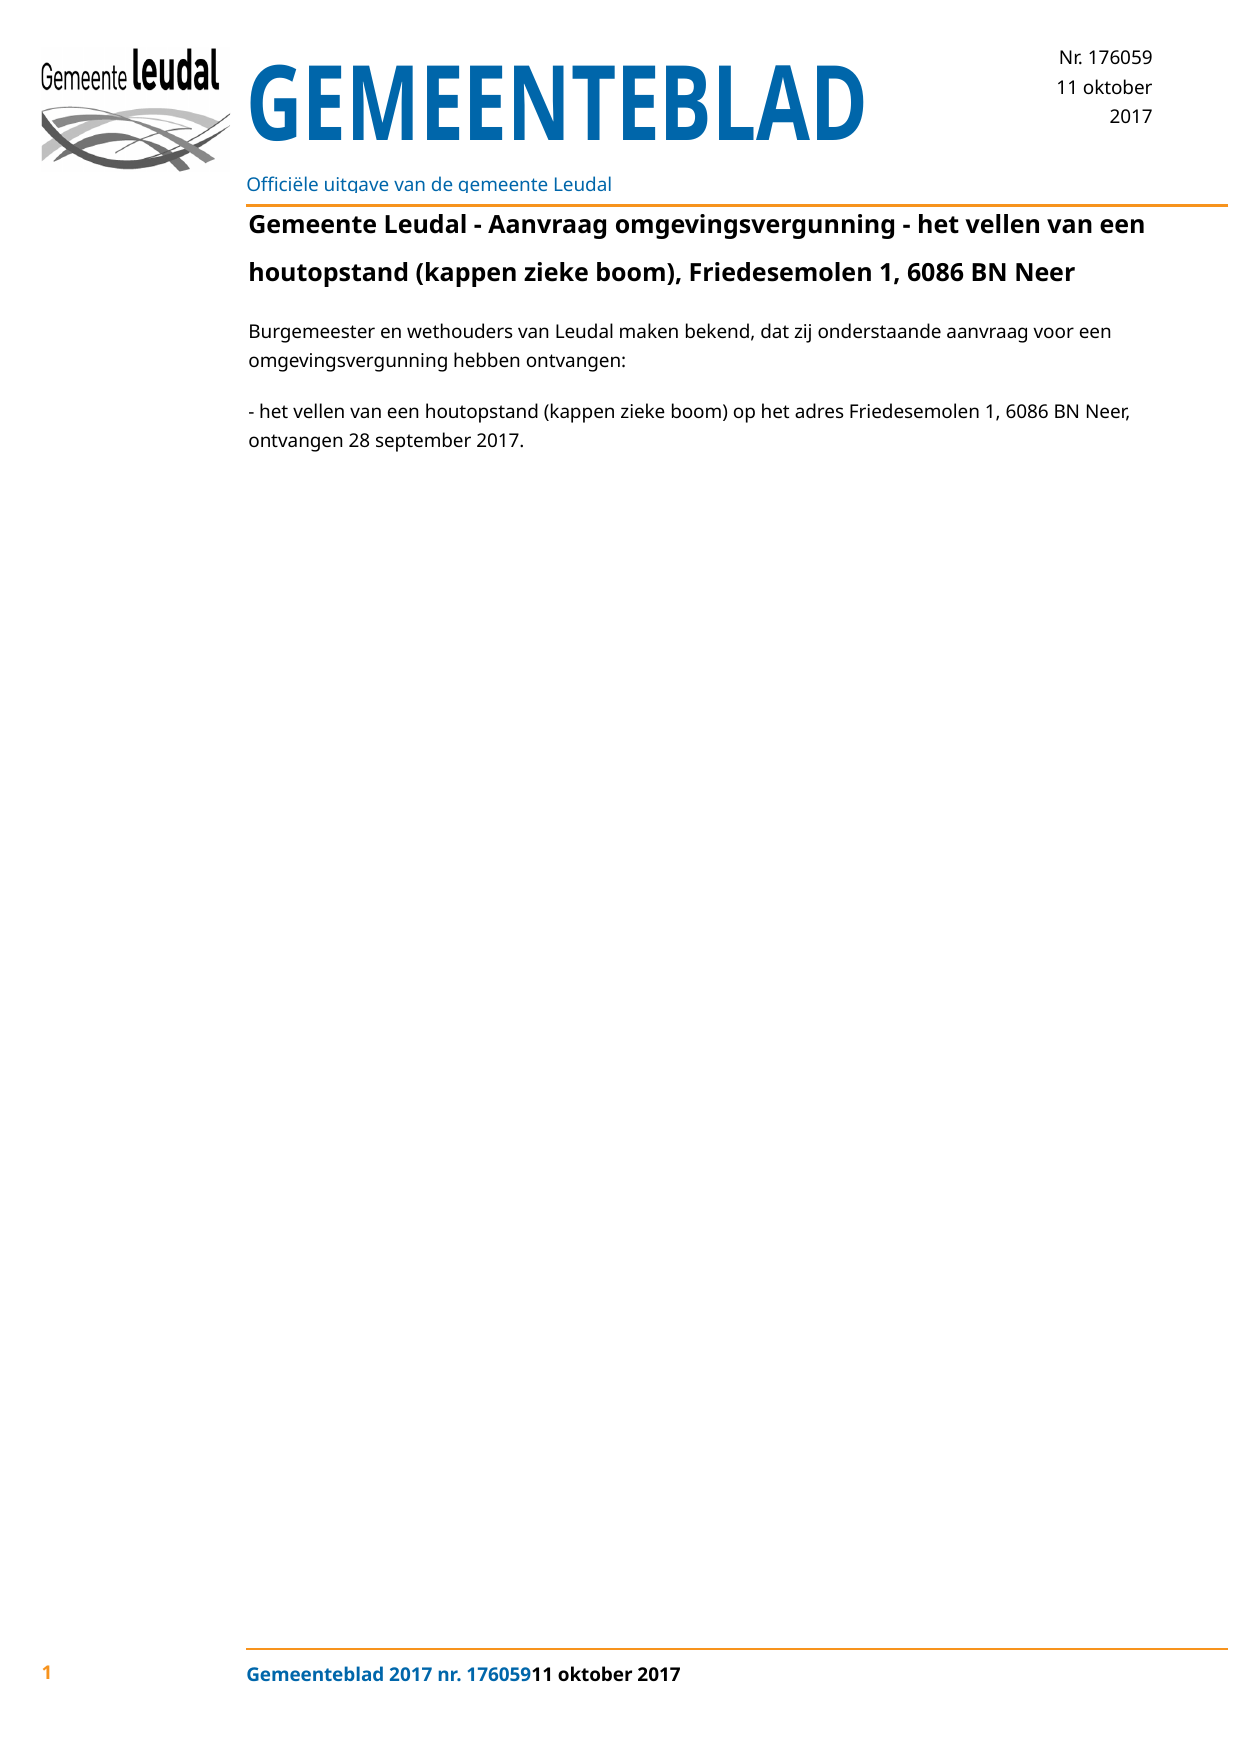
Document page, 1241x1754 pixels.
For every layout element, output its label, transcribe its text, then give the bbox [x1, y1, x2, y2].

text - het vellen van een houtopstand (kappen zieke boom) op het adres Friedesemolen 1, 6086 BN Neer, ontvangen 28 september 2017. [248, 398, 1152, 453]
text Burgemeester en wethouders van Leudal maken bekend, dat zij onderstaande aanvraag voor een omgevingsvergunning hebben ontvangen: [248, 318, 1152, 373]
text Gemeente Leudal - Aanvraag omgevingsvergunning - het vellen van een houtopstand (kappen zieke boom), Friedesemolen 1, 6086 BN Neer [248, 207, 1152, 288]
picture [41, 47, 231, 172]
